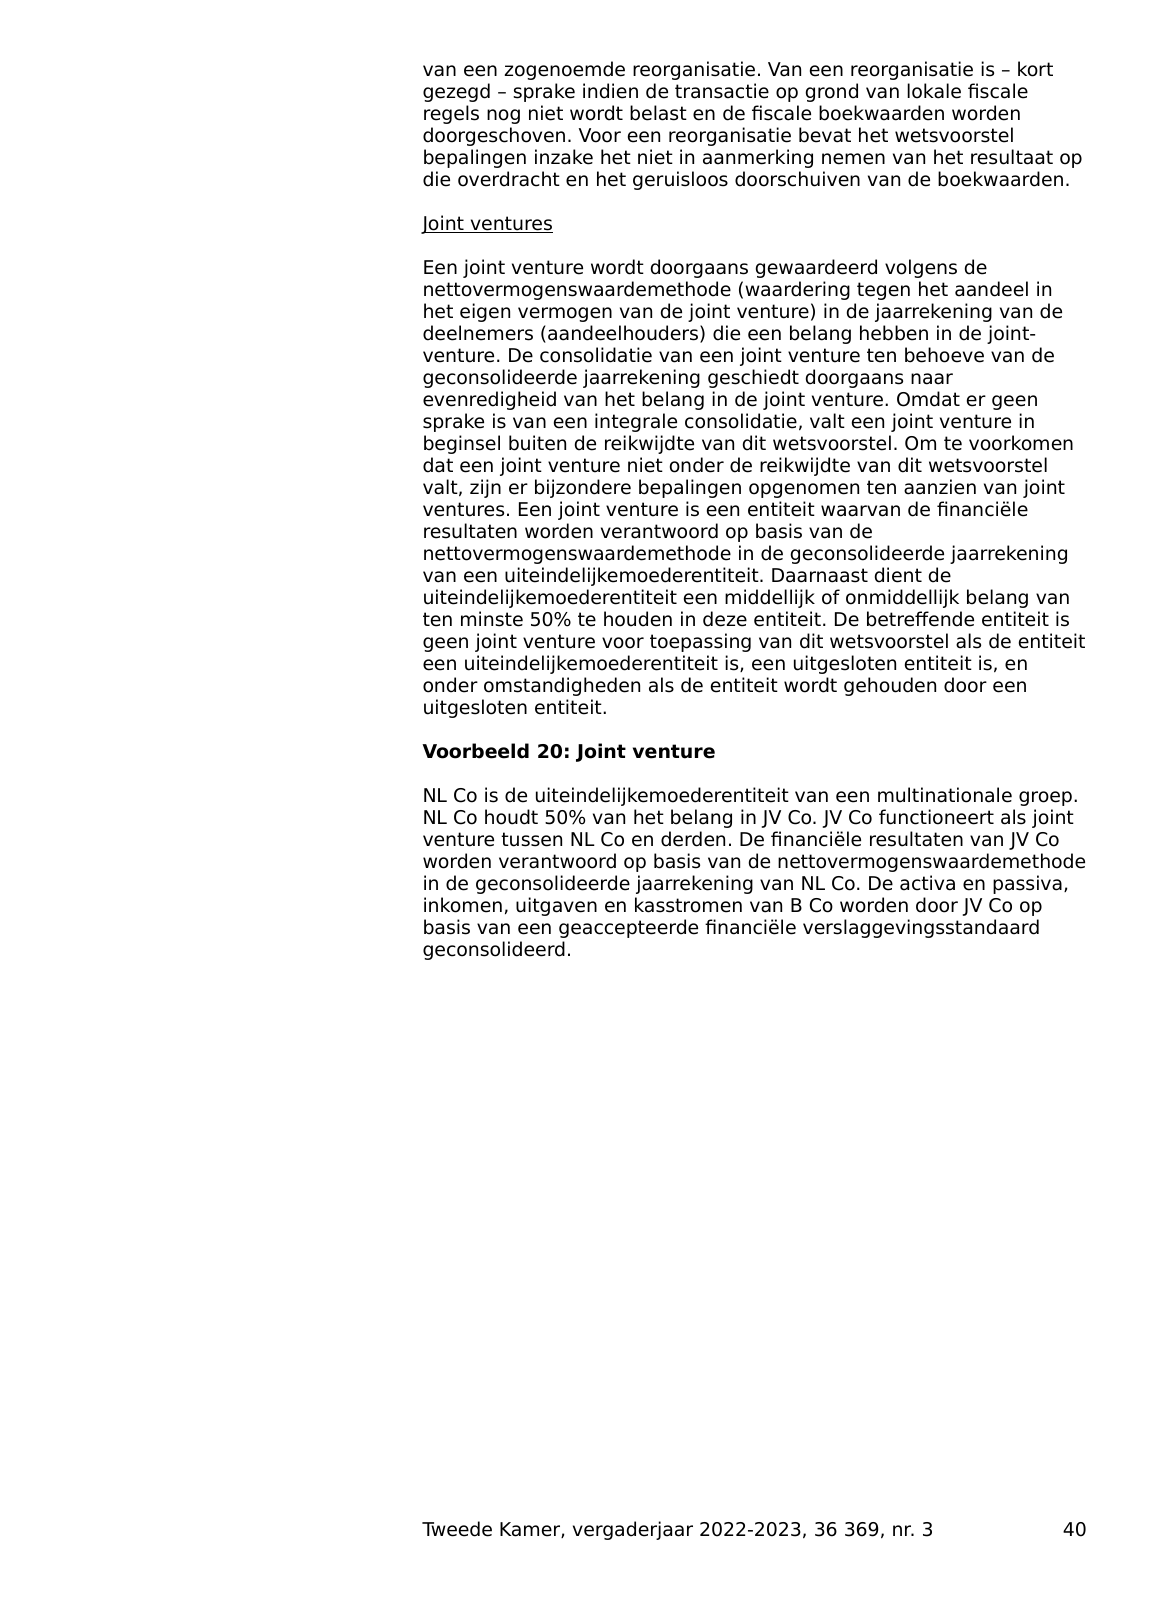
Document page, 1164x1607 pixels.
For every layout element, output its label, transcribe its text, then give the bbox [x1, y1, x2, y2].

subtitle Joint ventures [422, 213, 1087, 235]
subtitle Voorbeeld 20: Joint venture [422, 741, 1087, 763]
text Een joint venture wordt doorgaans gewaardeerd volgens de nettovermogenswaardemethode (waardering tegen het aandeel in het eigen vermogen van de joint venture) in de jaarrekening van de deelnemers (aandeelhouders) die een belang hebben in de joint-venture. De consolidatie van een joint venture ten behoeve van de geconsolideerde jaarrekening geschiedt doorgaans naar evenredigheid van het belang in de joint venture. Omdat er geen sprake is van een integrale consolidatie, valt een joint venture in beginsel buiten de reikwijdte van dit wetsvoorstel. Om te voorkomen dat een joint venture niet onder de reikwijdte van dit wetsvoorstel valt, zijn er bijzondere bepalingen opgenomen ten aanzien van joint ventures. Een joint venture is een entiteit waarvan de financiële resultaten worden verantwoord op basis van de nettovermogenswaardemethode in de geconsolideerde jaarrekening van een uiteindelijkemoederentiteit. Daarnaast dient de uiteindelijkemoederentiteit een middellijk of onmiddellijk belang van ten minste 50% te houden in deze entiteit. De betreffende entiteit is geen joint venture voor toepassing van dit wetsvoorstel als de entiteit een uiteindelijkemoederentiteit is, een uitgesloten entiteit is, en onder omstandigheden als de entiteit wordt gehouden door een uitgesloten entiteit. [422, 257, 1087, 719]
text NL Co is de uiteindelijkemoederentiteit van een multinationale groep. NL Co houdt 50% van het belang in JV Co. JV Co functioneert als joint venture tussen NL Co en derden. De financiële resultaten van JV Co worden verantwoord op basis van de nettovermogenswaardemethode in de geconsolideerde jaarrekening van NL Co. De activa en passiva, inkomen, uitgaven en kasstromen van B Co worden door JV Co op basis van een geaccepteerde financiële verslaggevingsstandaard geconsolideerd. [422, 785, 1087, 961]
text van een zogenoemde reorganisatie. Van een reorganisatie is – kort gezegd – sprake indien de transactie op grond van lokale fiscale regels nog niet wordt belast en de fiscale boekwaarden worden doorgeschoven. Voor een reorganisatie bevat het wetsvoorstel bepalingen inzake het niet in aanmerking nemen van het resultaat op die overdracht en het geruisloos doorschuiven van de boekwaarden. [422, 59, 1087, 191]
